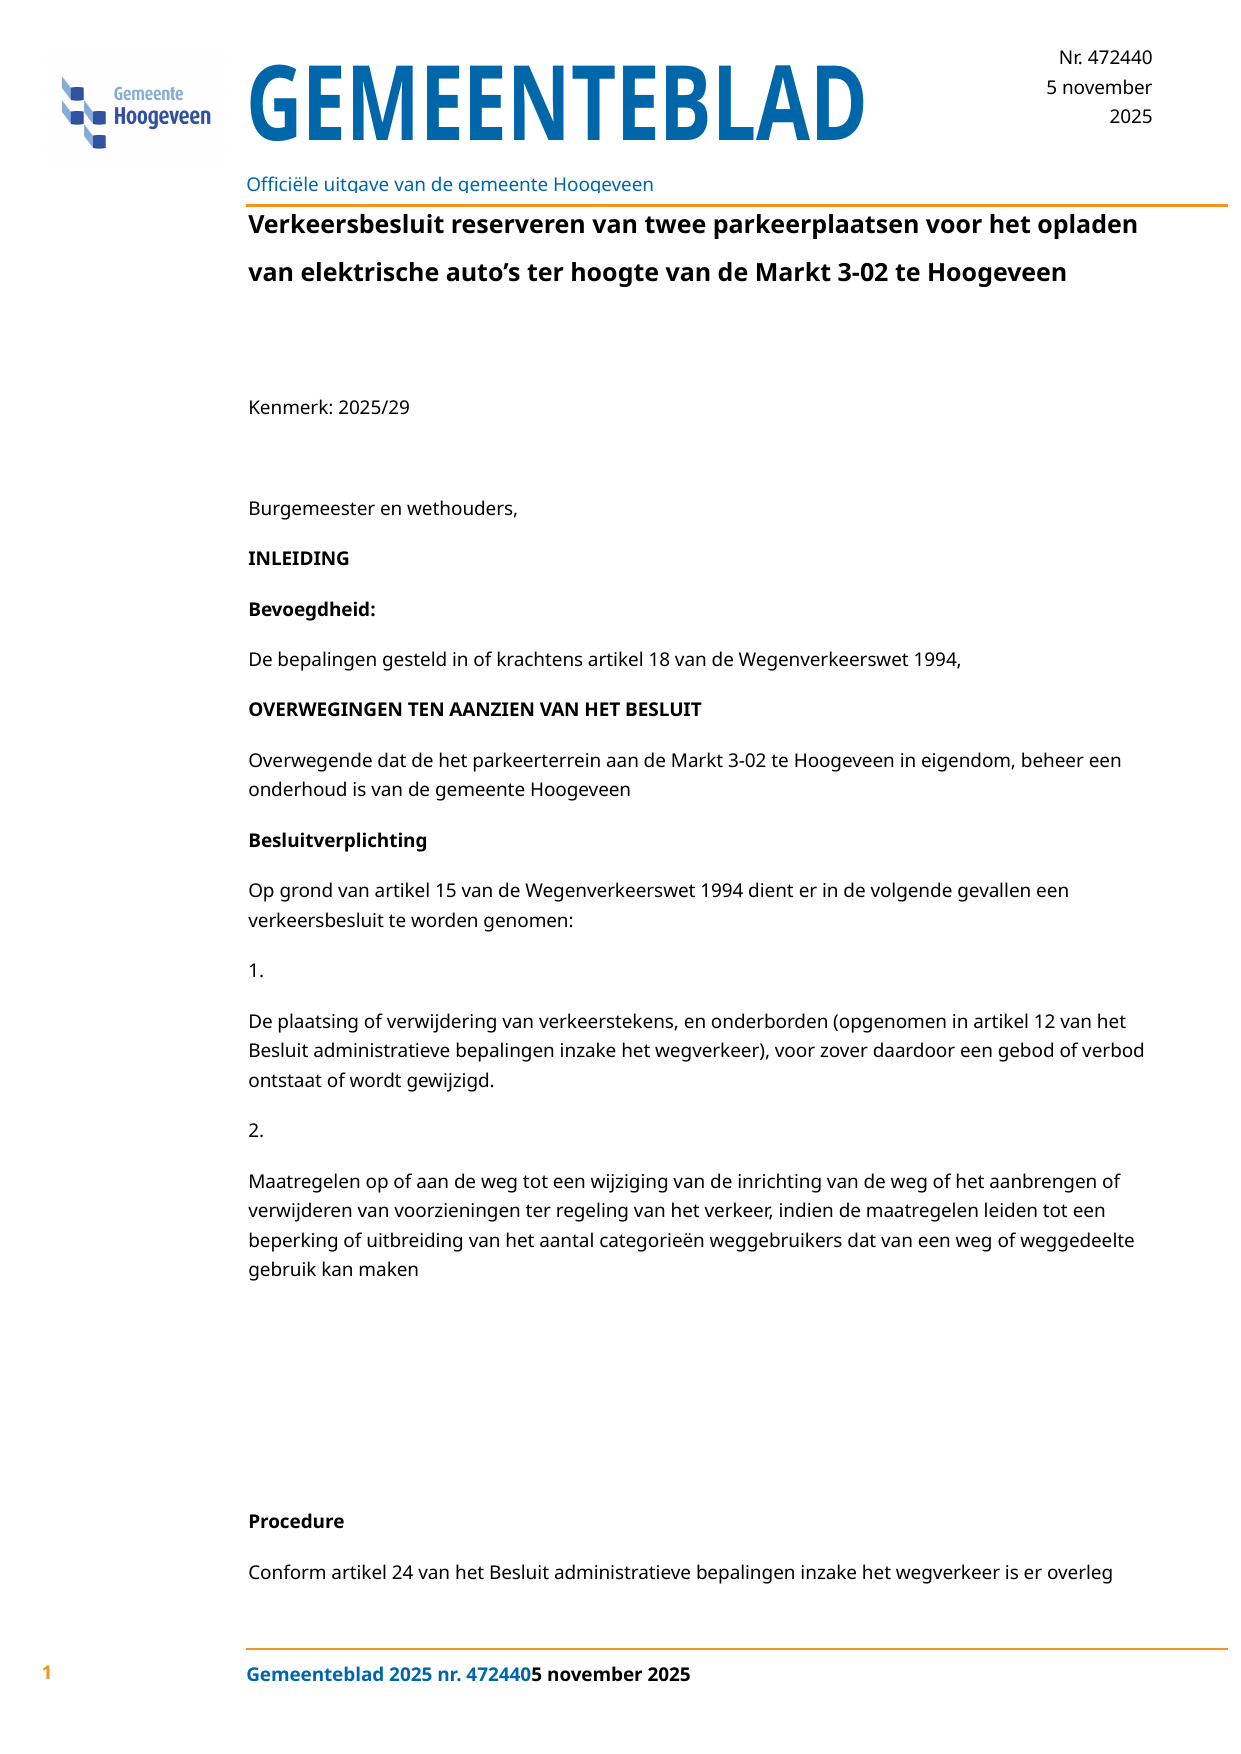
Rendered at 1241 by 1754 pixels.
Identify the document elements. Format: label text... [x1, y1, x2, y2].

text Burgemeester en wethouders, [248, 495, 1152, 521]
text Procedure [248, 1509, 1152, 1534]
text OVERWEGINGEN TEN AANZIEN VAN HET BESLUIT [248, 697, 1152, 722]
text Besluitverplichting [248, 827, 1152, 853]
text Overwegende dat de het parkeerterrein aan de Markt 3-02 te Hoogeveen in eigendom, beheer een onderhoud is van de gemeente Hoogeveen [248, 747, 1152, 802]
text Kenmerk: 2025/29 [248, 394, 1152, 420]
text INLEIDING [248, 545, 1152, 571]
text Bevoegdheid: [248, 596, 1152, 621]
text De bepalingen gesteld in of krachtens artikel 18 van de Wegenverkeerswet 1994, [248, 646, 1152, 672]
text Maatregelen op of aan de weg tot een wijziging van de inrichting van de weg of het aanbrengen of verwijderen van voorzieningen ter regeling van het verkeer, indien de maatregelen leiden tot een beperking of uitbreiding van het aantal categorieën weggebruikers dat van een weg of weggedeelte gebruik kan maken [248, 1168, 1152, 1282]
text 1. [248, 957, 1152, 983]
text 2. [248, 1117, 1152, 1143]
text Conform artikel 24 van het Besluit administratieve bepalingen inzake het wegverkeer is er overleg [248, 1559, 1152, 1585]
text Verkeersbesluit reserveren van twee parkeerplaatsen voor het opladen van elektrische auto’s ter hoogte van de Markt 3-02 te Hoogeveen [248, 207, 1152, 288]
picture [41, 47, 231, 172]
text De plaatsing of verwijdering van verkeerstekens, en onderborden (opgenomen in artikel 12 van het Besluit administratieve bepalingen inzake het wegverkeer), voor zover daardoor een gebod of verbod ontstaat of wordt gewijzigd. [248, 1008, 1152, 1093]
text Op grond van artikel 15 van de Wegenverkeerswet 1994 dient er in de volgende gevallen een verkeersbesluit te worden genomen: [248, 877, 1152, 933]
